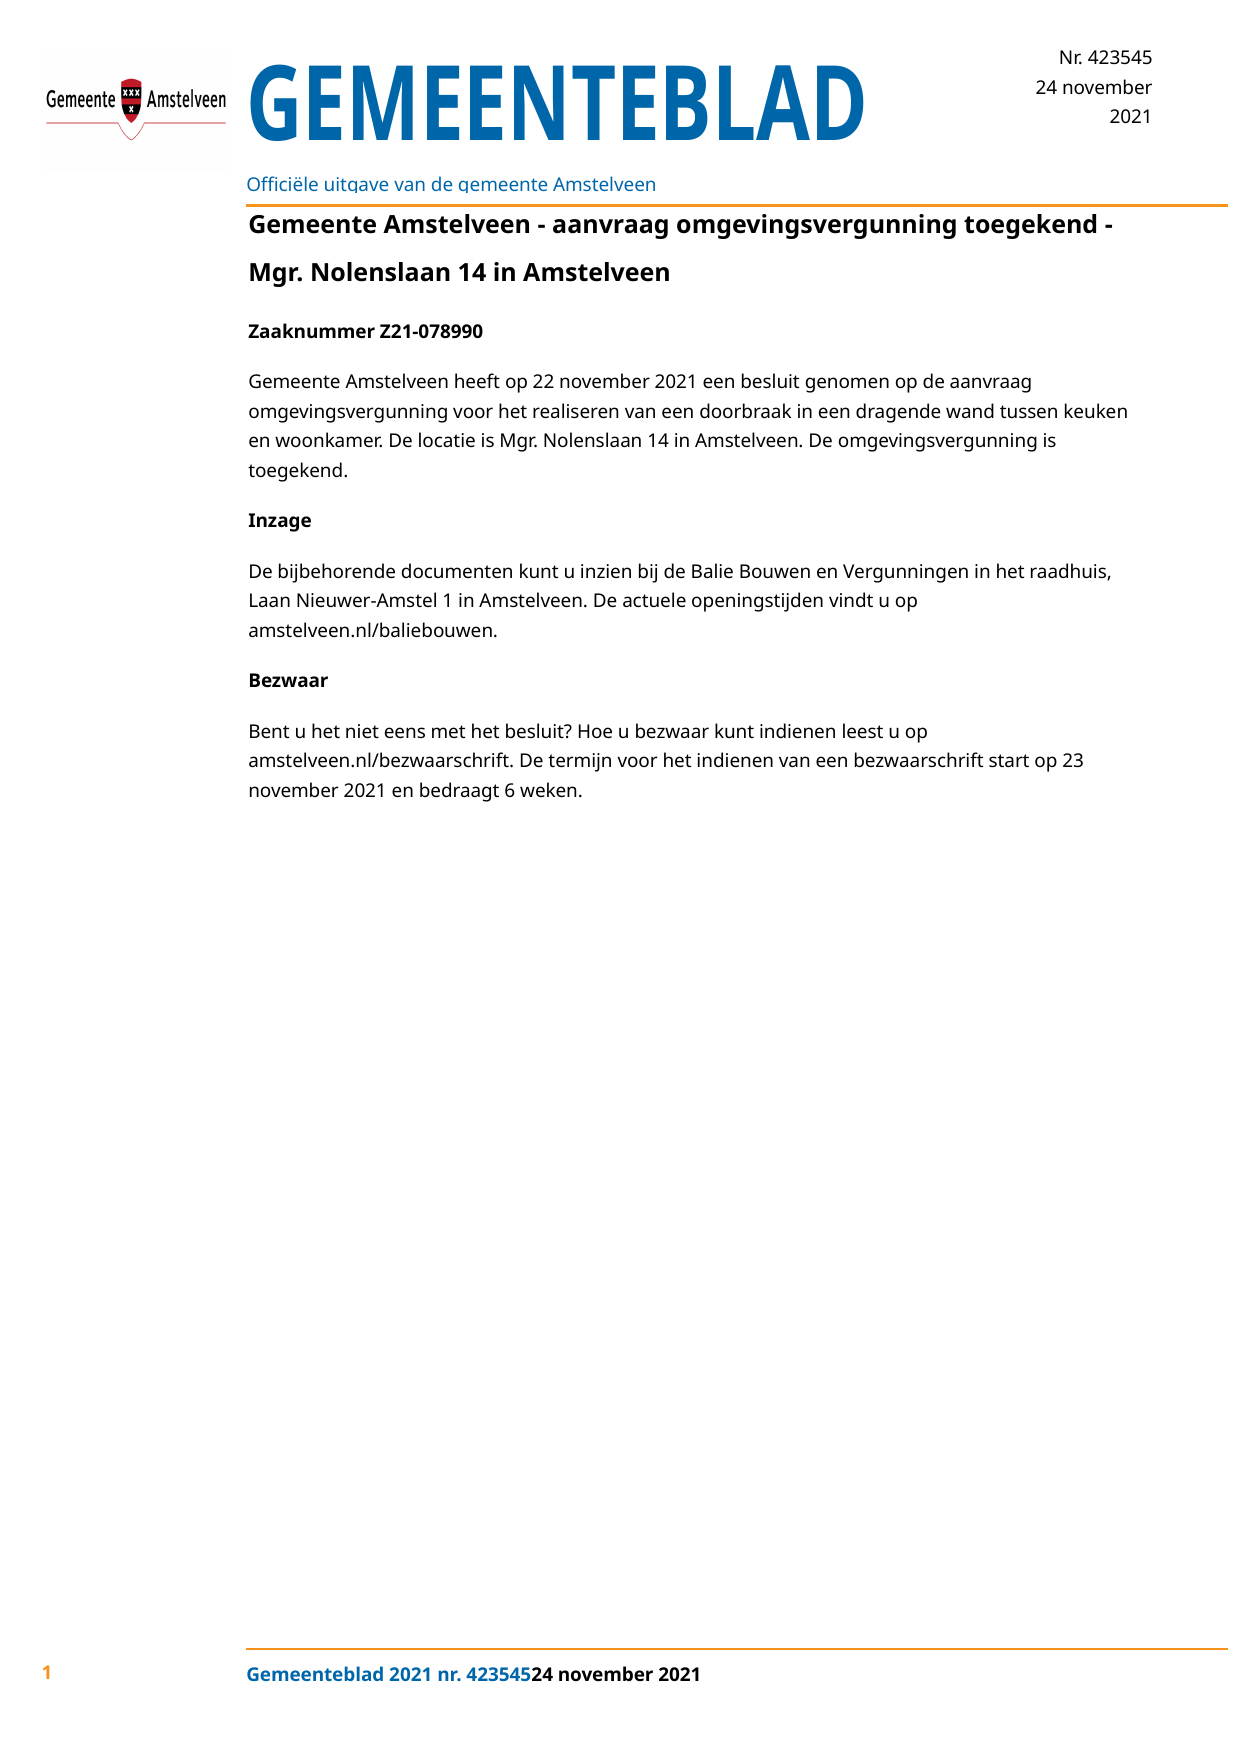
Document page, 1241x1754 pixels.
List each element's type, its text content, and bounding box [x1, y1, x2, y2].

text De bijbehorende documenten kunt u inzien bij de Balie Bouwen en Vergunningen in het raadhuis, Laan Nieuwer-Amstel 1 in Amstelveen. De actuele openingstijden vindt u op amstelveen.nl/baliebouwen. [248, 558, 1152, 643]
text Gemeente Amstelveen - aanvraag omgevingsvergunning toegekend - Mgr. Nolenslaan 14 in Amstelveen [248, 207, 1152, 288]
picture [41, 47, 231, 172]
text Zaaknummer Z21-078990 [248, 318, 1152, 344]
text Bezwaar [248, 667, 1152, 693]
text Bent u het niet eens met het besluit? Hoe u bezwaar kunt indienen leest u op amstelveen.nl/bezwaarschrift. De termijn voor het indienen van een bezwaarschrift start op 23 november 2021 en bedraagt 6 weken. [248, 718, 1152, 803]
text Gemeente Amstelveen heeft op 22 november 2021 een besluit genomen op de aanvraag omgevingsvergunning voor het realiseren van een doorbraak in een dragende wand tussen keuken en woonkamer. De locatie is Mgr. Nolenslaan 14 in Amstelveen. De omgevingsvergunning is toegekend. [248, 368, 1152, 483]
text Inzage [248, 507, 1152, 533]
